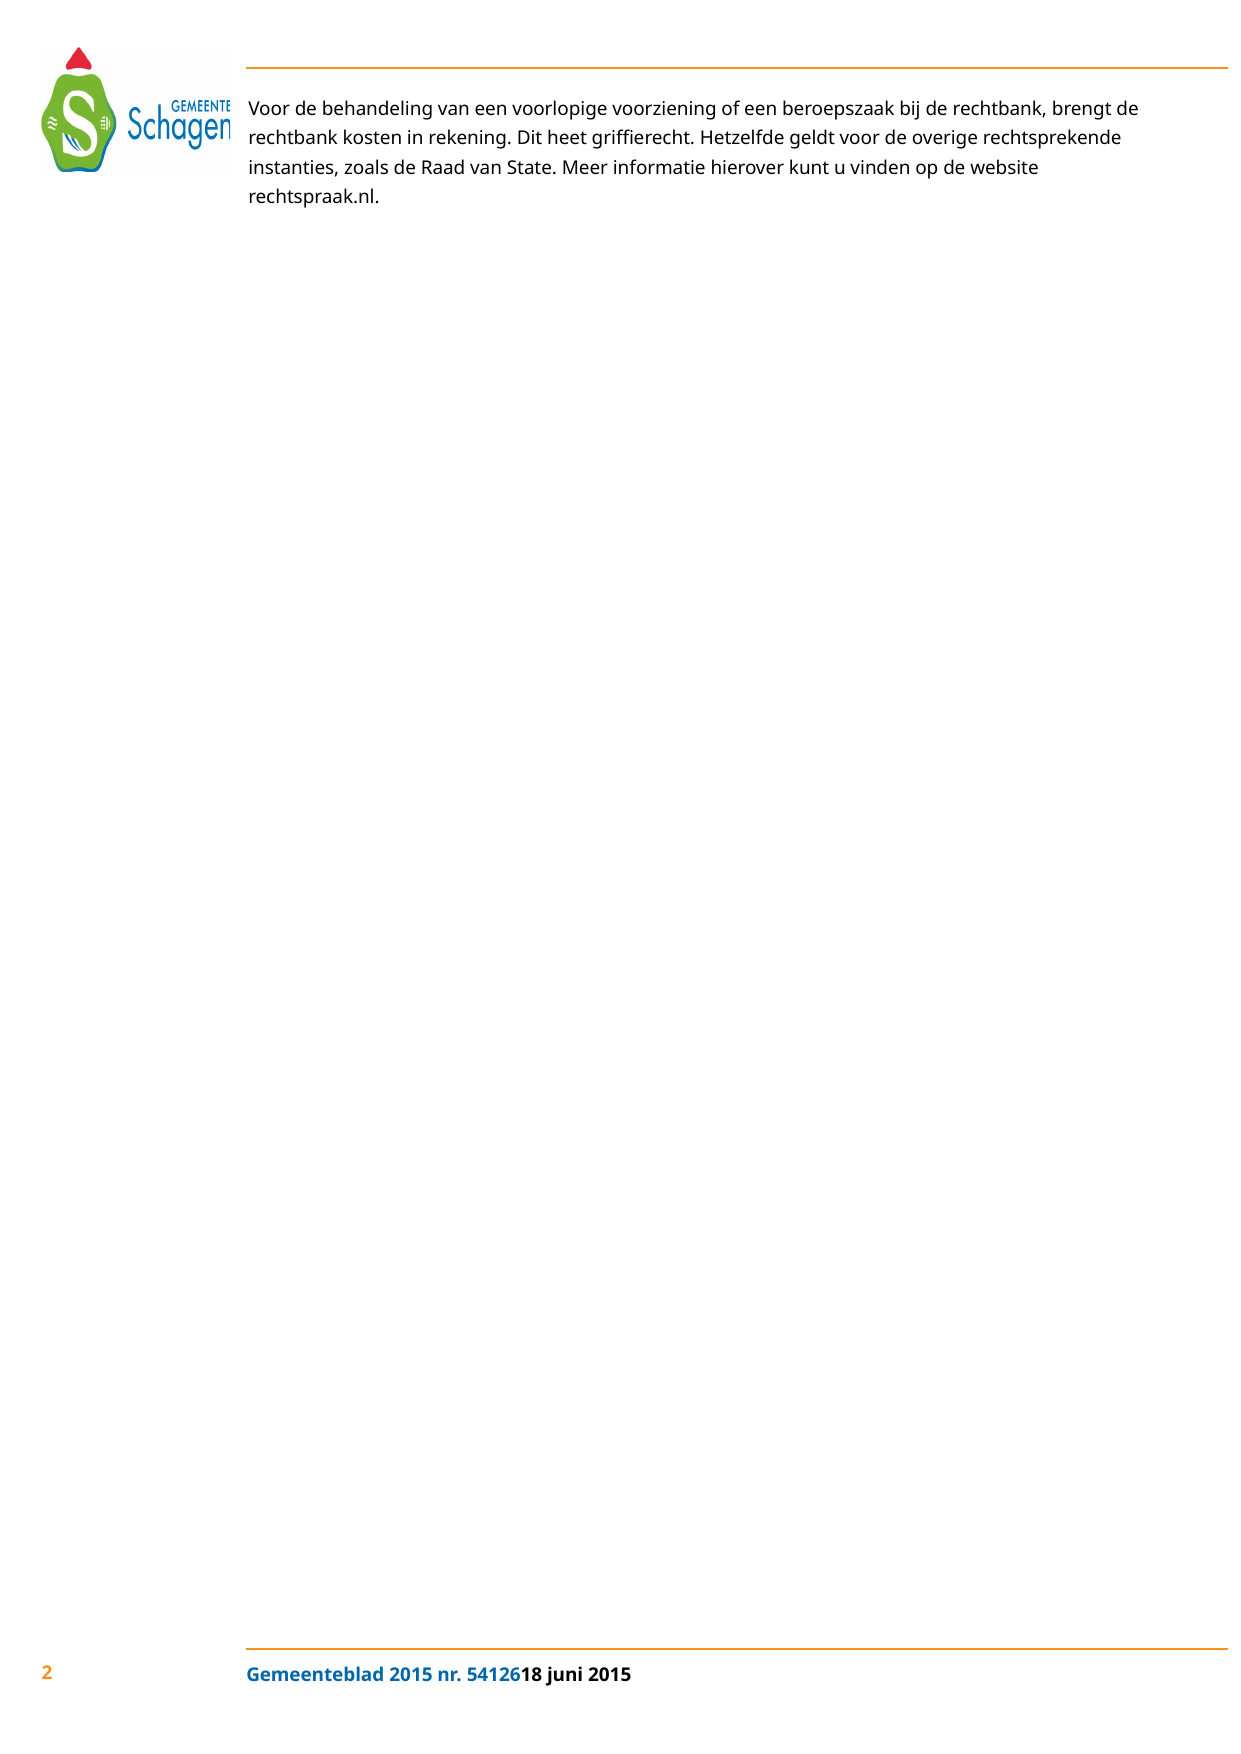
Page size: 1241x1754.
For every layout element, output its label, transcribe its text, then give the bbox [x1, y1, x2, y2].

picture [41, 47, 231, 172]
text Voor de behandeling van een voorlopige voorziening of een beroepszaak bij de rechtbank, brengt de rechtbank kosten in rekening. Dit heet griffierecht. Hetzelfde geldt voor de overige rechtsprekende instanties, zoals de Raad van State. Meer informatie hierover kunt u vinden op de website rechtspraak.nl. [248, 95, 1152, 209]
